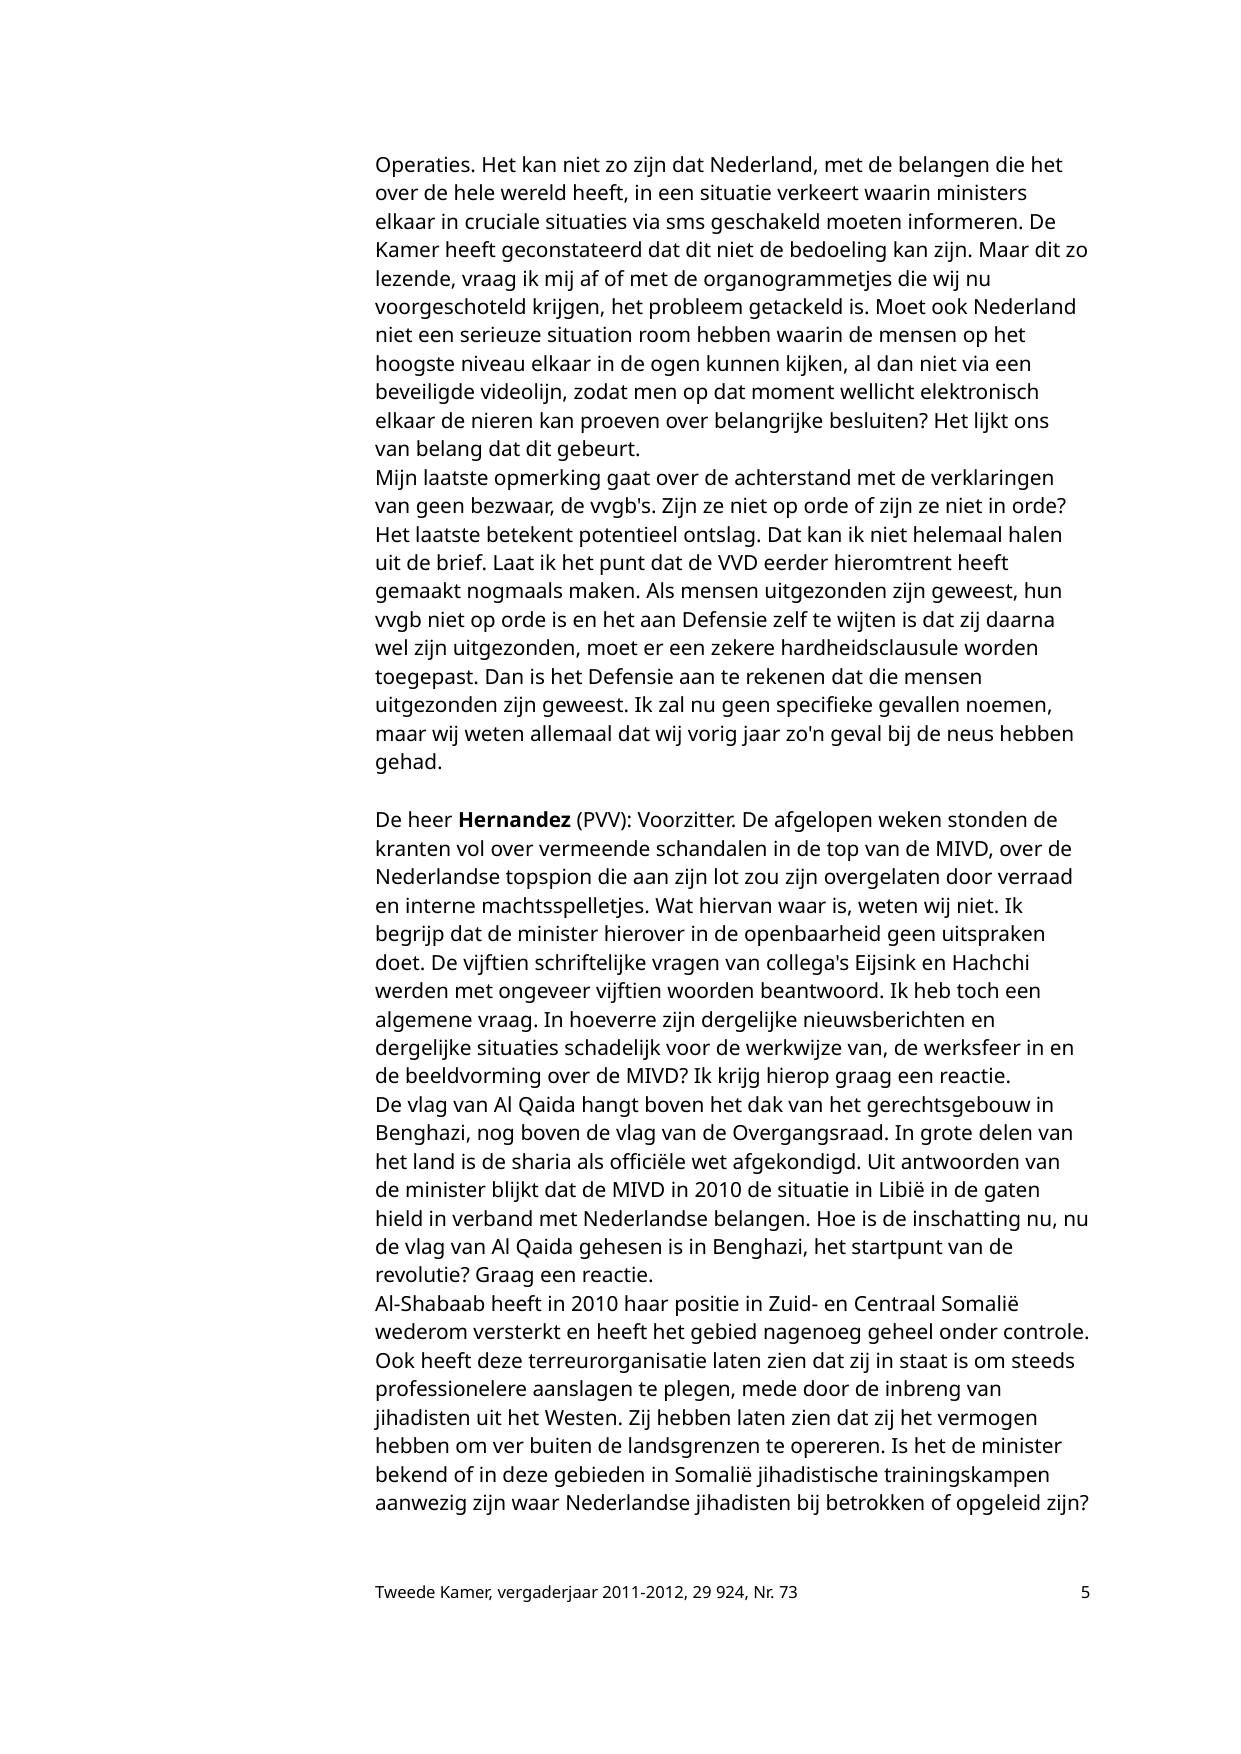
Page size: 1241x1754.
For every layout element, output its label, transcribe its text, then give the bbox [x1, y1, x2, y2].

text De vlag van Al Qaida hangt boven het dak van het gerechtsgebouw in Benghazi, nog boven de vlag van de Overgangsraad. In grote delen van het land is de sharia als officiële wet afgekondigd. Uit antwoorden van de minister blijkt dat de MIVD in 2010 de situatie in Libië in de gaten hield in verband met Nederlandse belangen. Hoe is de inschatting nu, nu de vlag van Al Qaida gehesen is in Benghazi, het startpunt van de revolutie? Graag een reactie. [375, 1090, 1090, 1289]
text De heer Hernandez (PVV): Voorzitter. De afgelopen weken stonden de kranten vol over vermeende schandalen in de top van de MIVD, over de Nederlandse topspion die aan zijn lot zou zijn overgelaten door verraad en interne machtsspelletjes. Wat hiervan waar is, weten wij niet. Ik begrijp dat de minister hierover in de openbaarheid geen uitspraken doet. De vijftien schriftelijke vragen van collega's Eijsink en Hachchi werden met ongeveer vijftien woorden beantwoord. Ik heb toch een algemene vraag. In hoeverre zijn dergelijke nieuwsberichten en dergelijke situaties schadelijk voor de werkwijze van, de werksfeer in en de beeldvorming over de MIVD? Ik krijg hierop graag een reactie. [375, 806, 1090, 1090]
text Operaties. Het kan niet zo zijn dat Nederland, met de belangen die het over de hele wereld heeft, in een situatie verkeert waarin ministers elkaar in cruciale situaties via sms geschakeld moeten informeren. De Kamer heeft geconstateerd dat dit niet de bedoeling kan zijn. Maar dit zo lezende, vraag ik mij af of met de organogrammetjes die wij nu voorgeschoteld krijgen, het probleem getackeld is. Moet ook Nederland niet een serieuze situation room hebben waarin de mensen op het hoogste niveau elkaar in de ogen kunnen kijken, al dan niet via een beveiligde videolijn, zodat men op dat moment wellicht elektronisch elkaar de nieren kan proeven over belangrijke besluiten? Het lijkt ons van belang dat dit gebeurt. [375, 150, 1090, 463]
text Mijn laatste opmerking gaat over de achterstand met de verklaringen van geen bezwaar, de vvgb's. Zijn ze niet op orde of zijn ze niet in orde? Het laatste betekent potentieel ontslag. Dat kan ik niet helemaal halen uit de brief. Laat ik het punt dat de VVD eerder hieromtrent heeft gemaakt nogmaals maken. Als mensen uitgezonden zijn geweest, hun vvgb niet op orde is en het aan Defensie zelf te wijten is dat zij daarna wel zijn uitgezonden, moet er een zekere hardheidsclausule worden toegepast. Dan is het Defensie aan te rekenen dat die mensen uitgezonden zijn geweest. Ik zal nu geen specifieke gevallen noemen, maar wij weten allemaal dat wij vorig jaar zo'n geval bij de neus hebben gehad. [375, 463, 1090, 776]
text Al-Shabaab heeft in 2010 haar positie in Zuid- en Centraal Somalië wederom versterkt en heeft het gebied nagenoeg geheel onder controle. Ook heeft deze terreurorganisatie laten zien dat zij in staat is om steeds professionelere aanslagen te plegen, mede door de inbreng van jihadisten uit het Westen. Zij hebben laten zien dat zij het vermogen hebben om ver buiten de landsgrenzen te opereren. Is het de minister bekend of in deze gebieden in Somalië jihadistische trainingskampen aanwezig zijn waar Nederlandse jihadisten bij betrokken of opgeleid zijn? [375, 1289, 1090, 1517]
